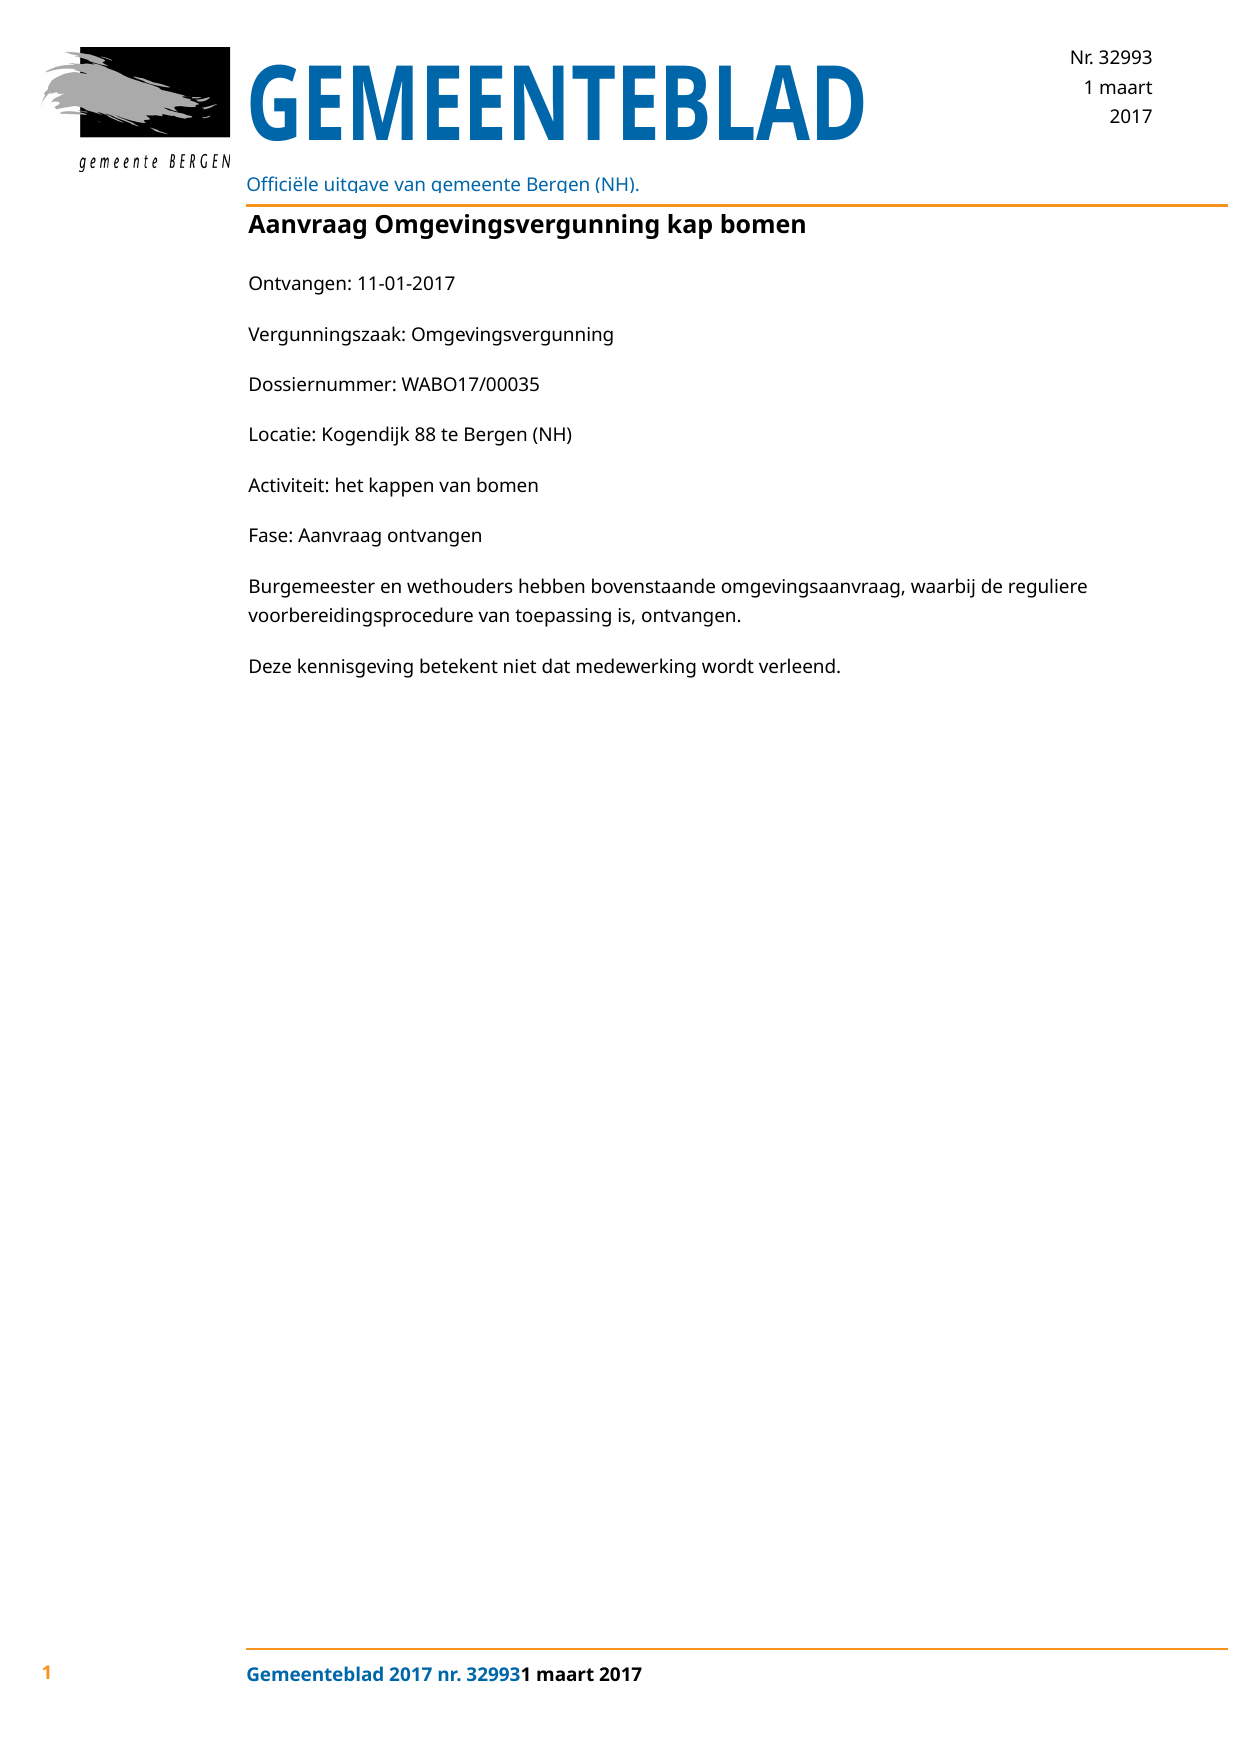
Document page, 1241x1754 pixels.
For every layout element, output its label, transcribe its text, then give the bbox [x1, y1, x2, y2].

text Dossiernummer: WABO17/00035 [248, 371, 1152, 397]
text Vergunningszaak: Omgevingsvergunning [248, 321, 1152, 346]
text Aanvraag Omgevingsvergunning kap bomen [248, 207, 1152, 241]
text Fase: Aanvraag ontvangen [248, 522, 1152, 548]
text Ontvangen: 11-01-2017 [248, 270, 1152, 296]
text Deze kennisgeving betekent niet dat medewerking wordt verleend. [248, 653, 1152, 678]
text Activiteit: het kappen van bomen [248, 472, 1152, 498]
text Burgemeester en wethouders hebben bovenstaande omgevingsaanvraag, waarbij de reguliere voorbereidingsprocedure van toepassing is, ontvangen. [248, 573, 1152, 628]
picture [41, 47, 231, 172]
text Locatie: Kogendijk 88 te Bergen (NH) [248, 422, 1152, 447]
